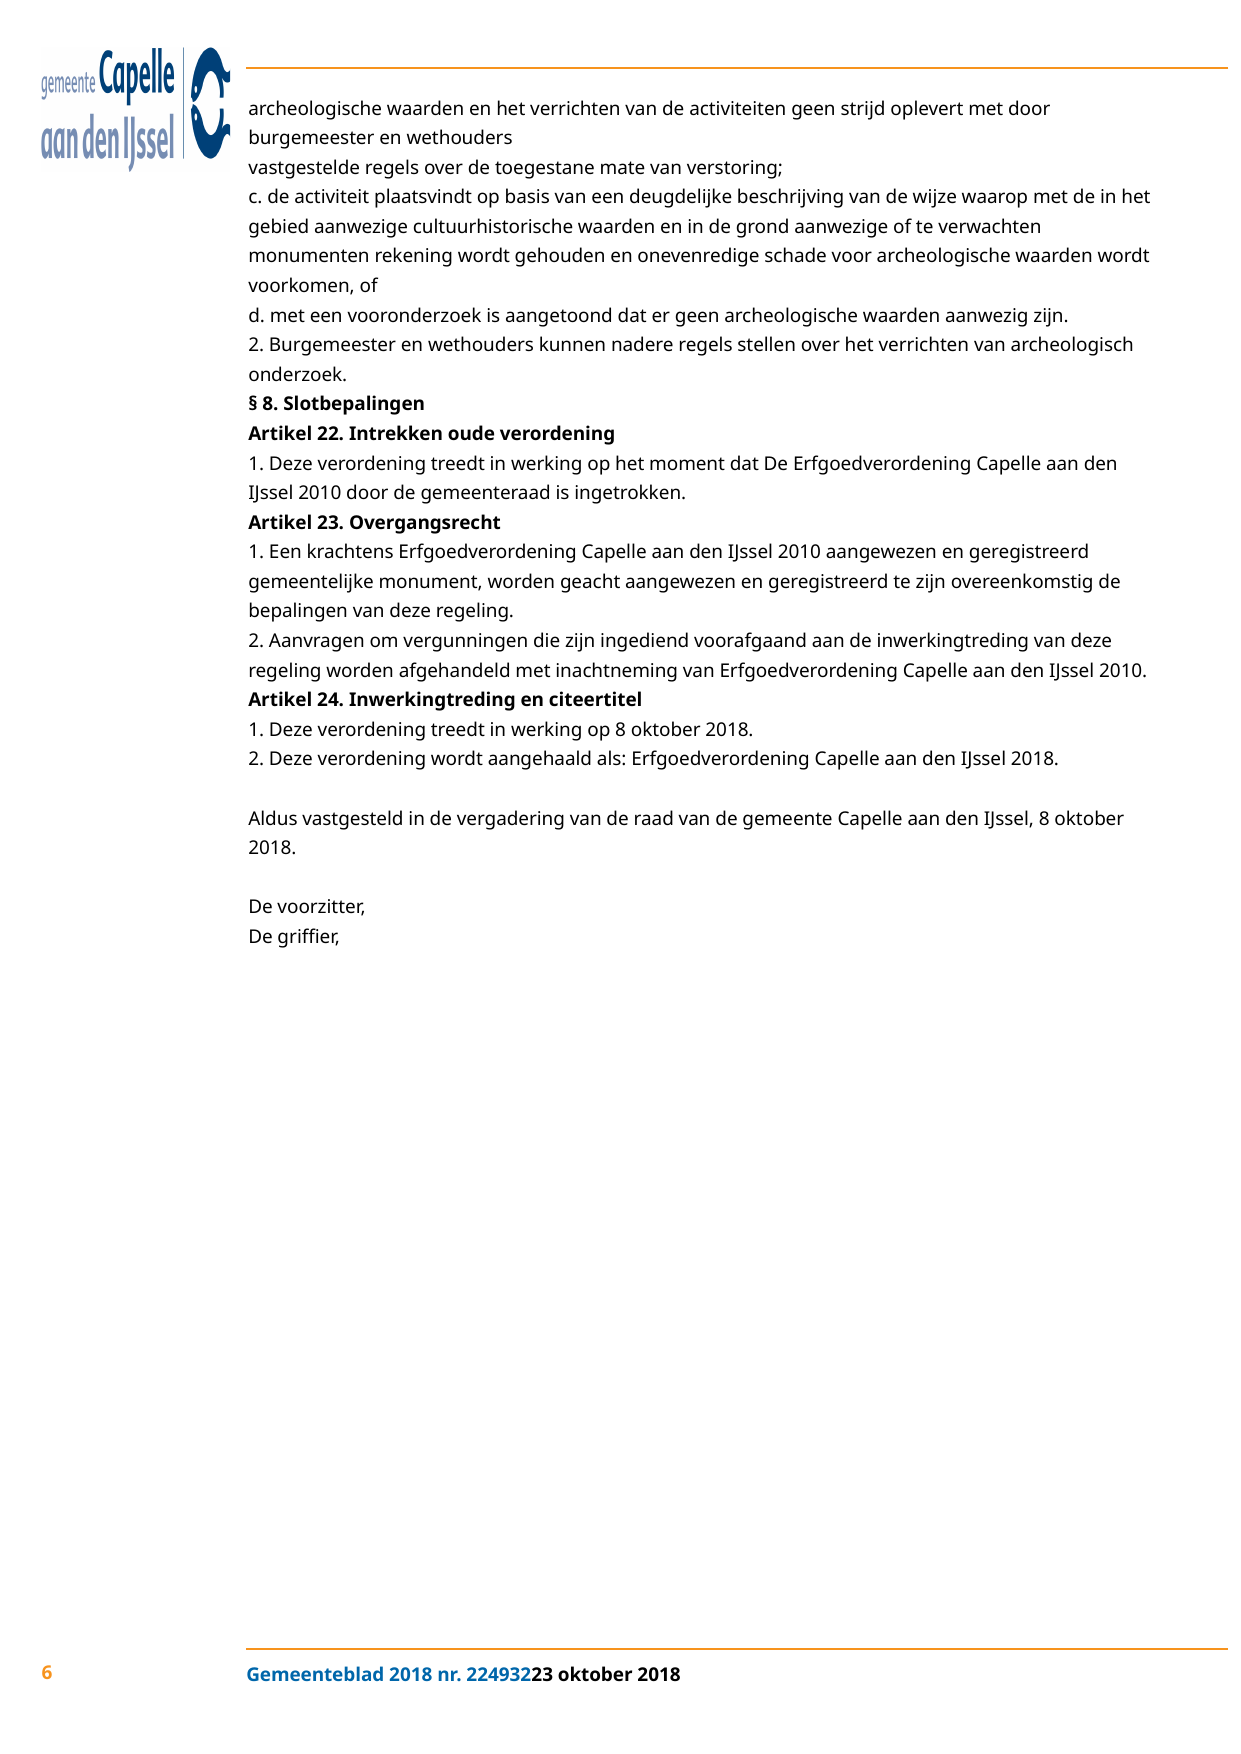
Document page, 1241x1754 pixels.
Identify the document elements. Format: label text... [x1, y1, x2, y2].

text 2. Deze verordening wordt aangehaald als: Erfgoedverordening Capelle aan den IJssel 2018. [248, 746, 1152, 771]
text 1. Deze verordening treedt in werking op 8 oktober 2018. [248, 716, 1152, 742]
text c. de activiteit plaatsvindt op basis van een deugdelijke beschrijving van de wijze waarop met de in het gebied aanwezige cultuurhistorische waarden en in de grond aanwezige of te verwachten monumenten rekening wordt gehouden en onevenredige schade voor archeologische waarden wordt voorkomen, of [248, 183, 1152, 298]
text Artikel 23. Overgangsrecht [248, 509, 1152, 535]
text Artikel 22. Intrekken oude verordening [248, 420, 1152, 446]
text De griffier, [248, 923, 1152, 949]
text De voorzitter, [248, 893, 1152, 919]
text 1. Deze verordening treedt in werking op het moment dat De Erfgoedverordening Capelle aan den IJssel 2010 door de gemeenteraad is ingetrokken. [248, 450, 1152, 505]
text 1. Een krachtens Erfgoedverordening Capelle aan den IJssel 2010 aangewezen en geregistreerd gemeentelijke monument, worden geacht aangewezen en geregistreerd te zijn overeenkomstig de bepalingen van deze regeling. [248, 538, 1152, 623]
text d. met een vooronderzoek is aangetoond dat er geen archeologische waarden aanwezig zijn. [248, 302, 1152, 328]
text vastgestelde regels over de toegestane mate van verstoring; [248, 154, 1152, 180]
text 2. Aanvragen om vergunningen die zijn ingediend voorafgaand aan de inwerkingtreding van deze regeling worden afgehandeld met inachtneming van Erfgoedverordening Capelle aan den IJssel 2010. [248, 627, 1152, 683]
text Artikel 24. Inwerkingtreding en citeertitel [248, 686, 1152, 712]
text § 8. Slotbepalingen [248, 391, 1152, 416]
text archeologische waarden en het verrichten van de activiteiten geen strijd oplevert met door burgemeester en wethouders [248, 95, 1152, 150]
picture [41, 47, 231, 172]
text 2. Burgemeester en wethouders kunnen nadere regels stellen over het verrichten van archeologisch onderzoek. [248, 331, 1152, 387]
text Aldus vastgesteld in de vergadering van de raad van de gemeente Capelle aan den IJssel, 8 oktober 2018. [248, 805, 1152, 860]
